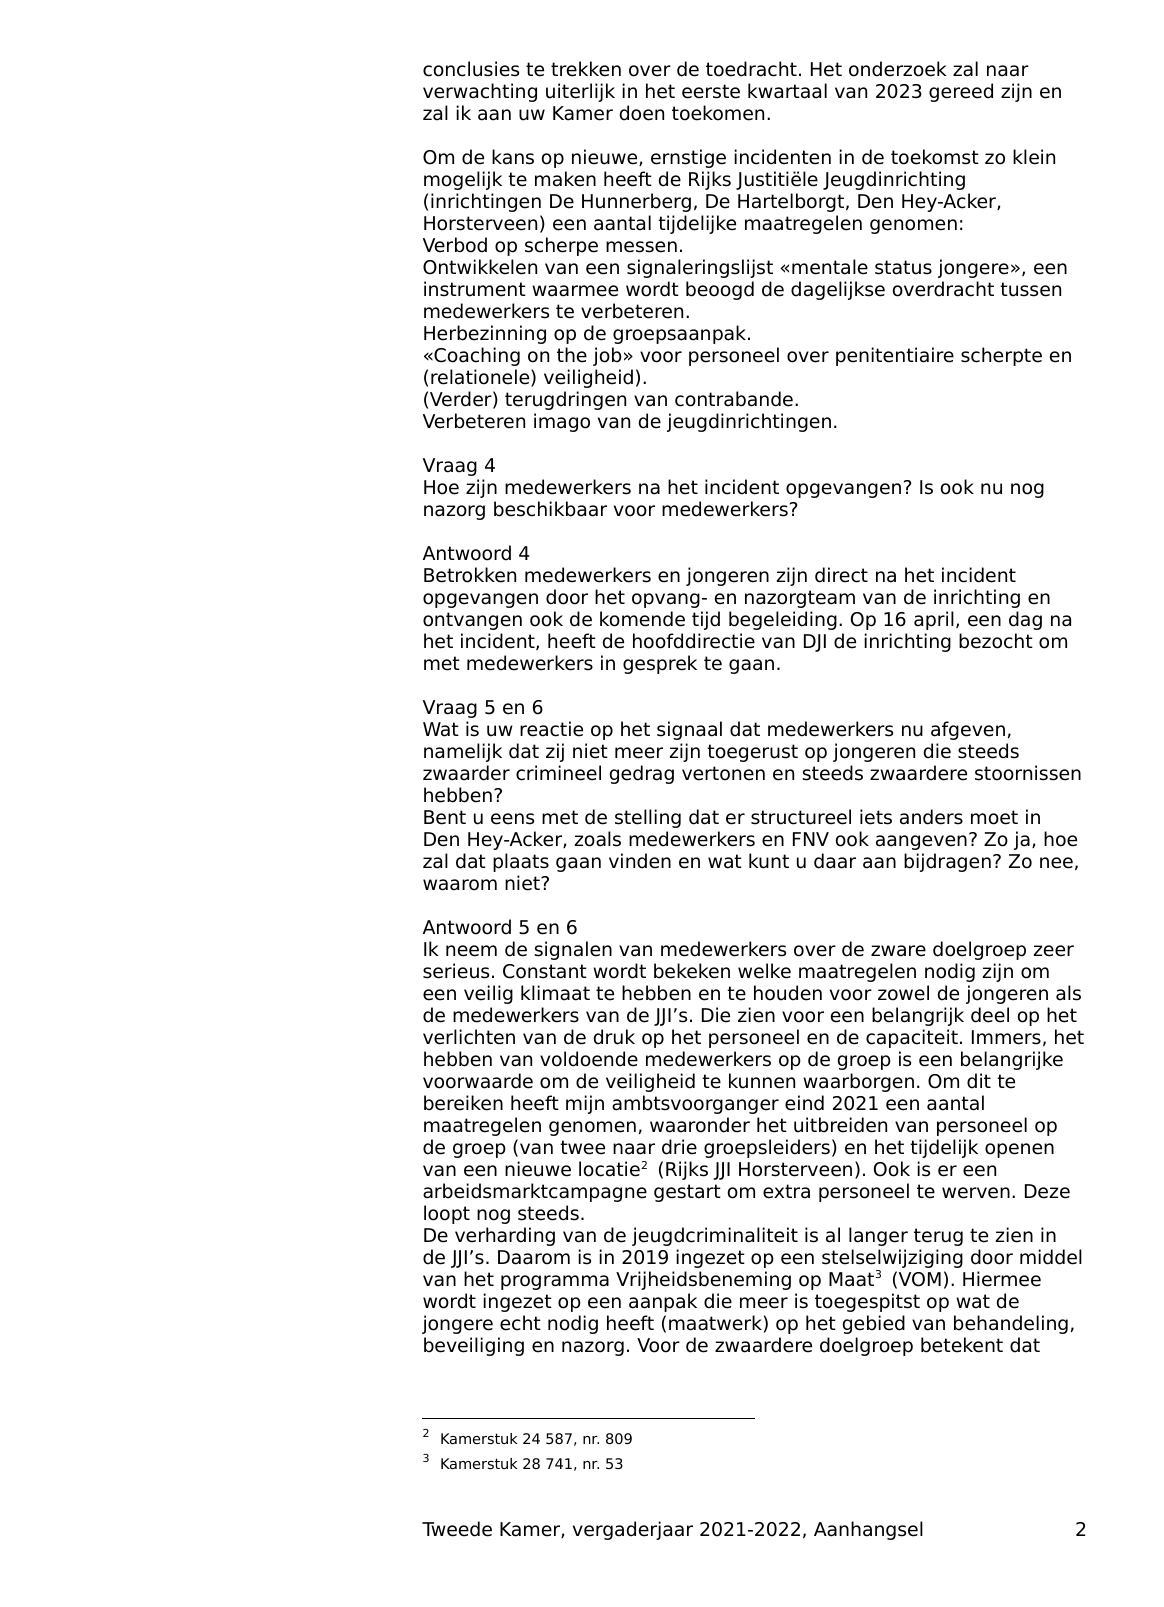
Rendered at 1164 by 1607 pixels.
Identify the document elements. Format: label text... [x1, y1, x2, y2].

text Betrokken medewerkers en jongeren zijn direct na het incident opgevangen door het opvang- en nazorgteam van de inrichting en ontvangen ook de komende tijd begeleiding. Op 16 april, een dag na het incident, heeft de hoofddirectie van DJI de inrichting bezocht om met medewerkers in gesprek te gaan. [422, 565, 1087, 675]
text (Verder) terugdringen van contrabande. [422, 389, 1087, 411]
text Hoe zijn medewerkers na het incident opgevangen? Is ook nu nog nazorg beschikbaar voor medewerkers? [422, 477, 1087, 521]
text Wat is uw reactie op het signaal dat medewerkers nu afgeven, namelijk dat zij niet meer zijn toegerust op jongeren die steeds zwaarder crimineel gedrag vertonen en steeds zwaardere stoornissen hebben? [422, 719, 1087, 807]
text conclusies te trekken over de toedracht. Het onderzoek zal naar verwachting uiterlijk in het eerste kwartaal van 2023 gereed zijn en zal ik aan uw Kamer doen toekomen. [422, 59, 1087, 125]
text Verbod op scherpe messen. [422, 235, 1087, 257]
text Antwoord 4 [422, 543, 1087, 565]
text Om de kans op nieuwe, ernstige incidenten in de toekomst zo klein mogelijk te maken heeft de Rijks Justitiële Jeugdinrichting (inrichtingen De Hunnerberg, De Hartelborgt, Den Hey-Acker, Horsterveen) een aantal tijdelijke maatregelen genomen: [422, 147, 1087, 235]
text Vraag 5 en 6 [422, 697, 1087, 719]
text Antwoord 5 en 6 [422, 917, 1087, 939]
text De verharding van de jeugdcriminaliteit is al langer terug te zien in de JJI’s. Daarom is in 2019 ingezet op een stelselwijziging door middel van het programma Vrijheidsbeneming op Maat (VOM). Hiermee wordt ingezet op een aanpak die meer is toegespitst op wat de jongere echt nodig heeft (maatwerk) op het gebied van behandeling, beveiliging en nazorg. Voor de zwaardere doelgroep betekent dat [422, 1225, 1087, 1357]
text Vraag 4 [422, 455, 1087, 477]
text Kamerstuk 28 741, nr. 53 [422, 1452, 1087, 1474]
text Verbeteren imago van de jeugdinrichtingen. [422, 411, 1087, 433]
text «Coaching on the job» voor personeel over penitentiaire scherpte en (relationele) veiligheid). [422, 345, 1087, 389]
text Herbezinning op de groepsaanpak. [422, 323, 1087, 345]
text Ik neem de signalen van medewerkers over de zware doelgroep zeer serieus. Constant wordt bekeken welke maatregelen nodig zijn om een veilig klimaat te hebben en te houden voor zowel de jongeren als de medewerkers van de JJI’s. Die zien voor een belangrijk deel op het verlichten van de druk op het personeel en de capaciteit. Immers, het hebben van voldoende medewerkers op de groep is een belangrijke voorwaarde om de veiligheid te kunnen waarborgen. Om dit te bereiken heeft mijn ambtsvoorganger eind 2021 een aantal maatregelen genomen, waaronder het uitbreiden van personeel op de groep (van twee naar drie groepsleiders) en het tijdelijk openen van een nieuwe locatie (Rijks JJI Horsterveen). Ook is er een arbeidsmarktcampagne gestart om extra personeel te werven. Deze loopt nog steeds. [422, 939, 1087, 1225]
text Bent u eens met de stelling dat er structureel iets anders moet in Den Hey-Acker, zoals medewerkers en FNV ook aangeven? Zo ja, hoe zal dat plaats gaan vinden en wat kunt u daar aan bijdragen? Zo nee, waarom niet? [422, 807, 1087, 895]
text Ontwikkelen van een signaleringslijst «mentale status jongere», een instrument waarmee wordt beoogd de dagelijkse overdracht tussen medewerkers te verbeteren. [422, 257, 1087, 323]
text Kamerstuk 24 587, nr. 809 [422, 1427, 1087, 1449]
